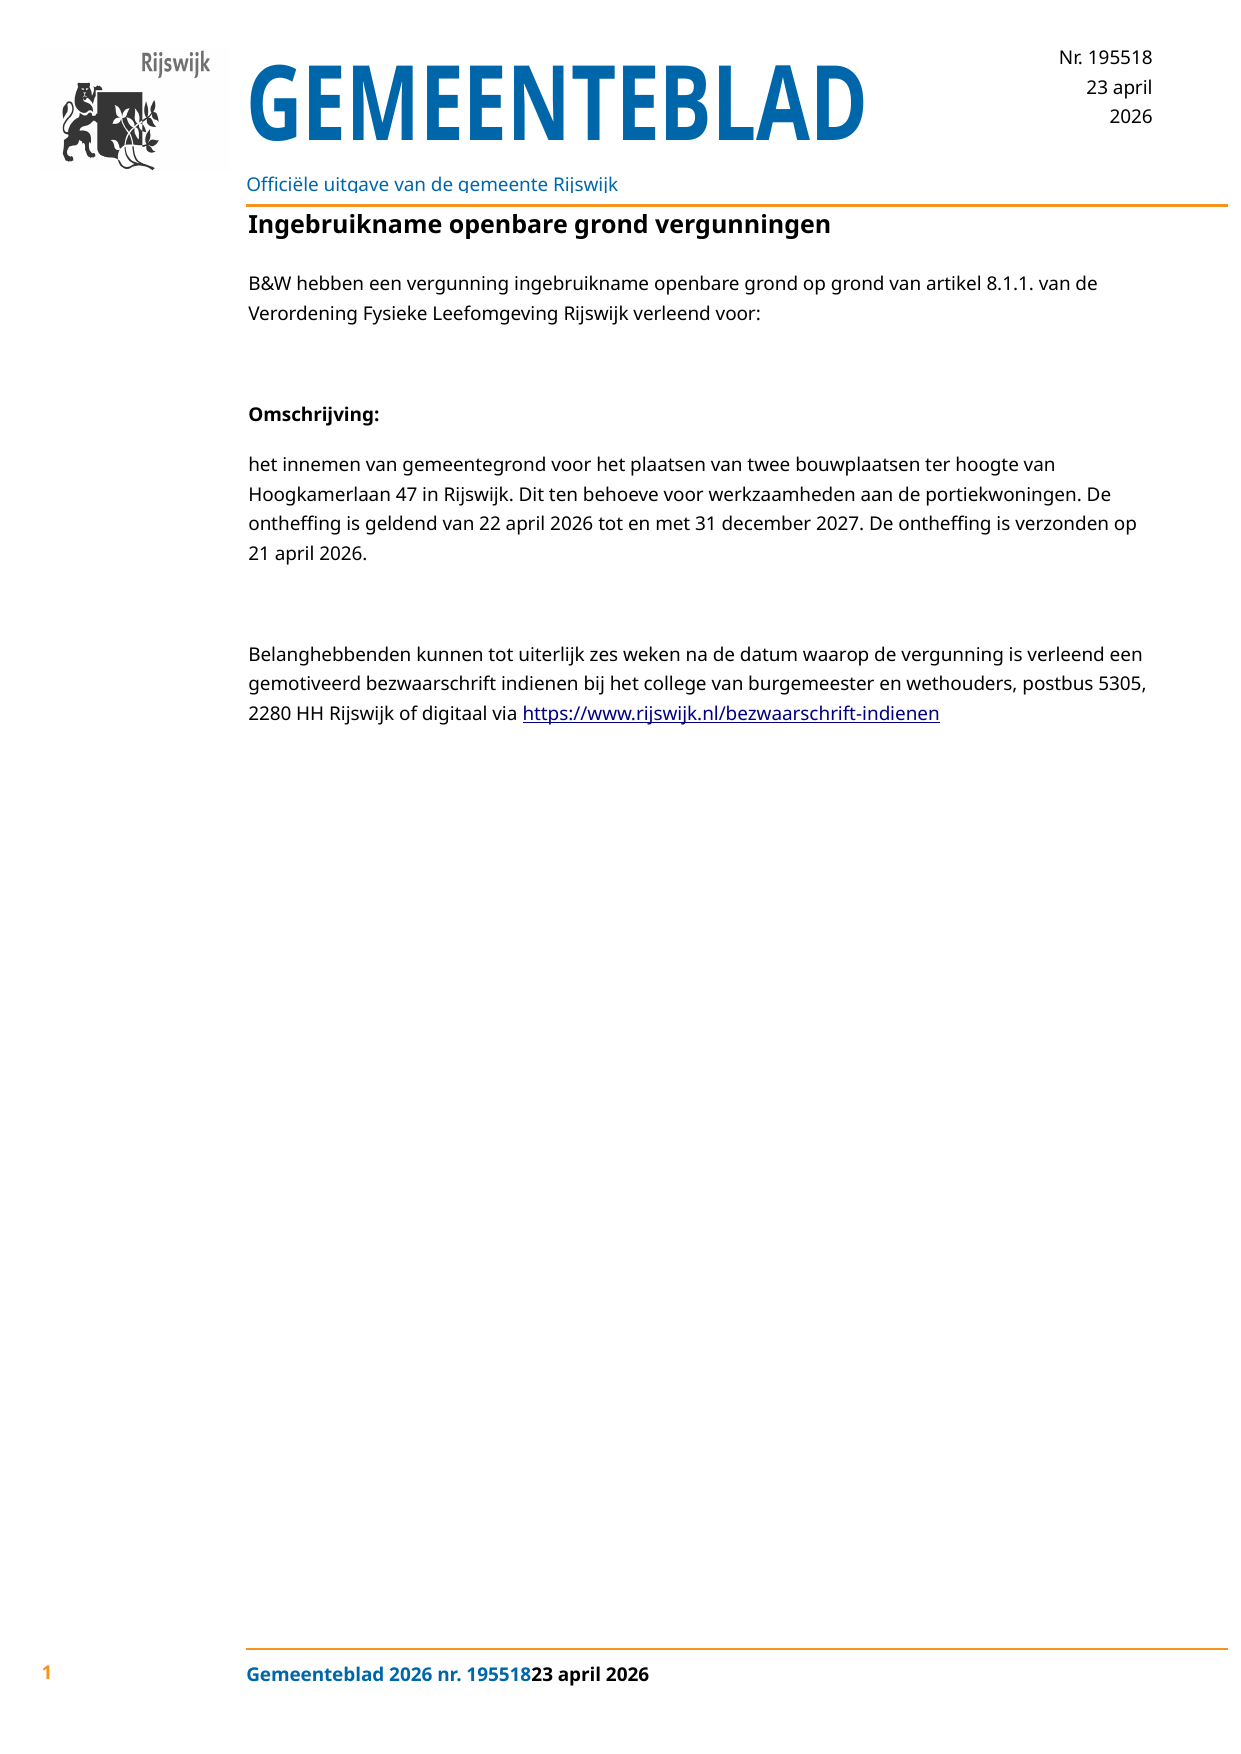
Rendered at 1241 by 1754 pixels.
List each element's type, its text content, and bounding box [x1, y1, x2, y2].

text Omschrijving: [248, 401, 1152, 426]
text Ingebruikname openbare grond vergunningen [248, 207, 1152, 241]
picture [41, 47, 231, 172]
text B&W hebben een vergunning ingebruikname openbare grond op grond van artikel 8.1.1. van de Verordening Fysieke Leefomgeving Rijswijk verleend voor: [248, 270, 1152, 326]
text het innemen van gemeentegrond voor het plaatsen van twee bouwplaatsen ter hoogte van Hoogkamerlaan 47 in Rijswijk. Dit ten behoeve voor werkzaamheden aan de portiekwoningen. De ontheffing is geldend van 22 april 2026 tot en met 31 december 2027. De ontheffing is verzonden op 21 april 2026. [248, 451, 1152, 566]
text Belanghebbenden kunnen tot uiterlijk zes weken na de datum waarop de vergunning is verleend een gemotiveerd bezwaarschrift indienen bij het college van burgemeester en wethouders, postbus 5305, 2280 HH Rijswijk of digitaal via https://www.rijswijk.nl/bezwaarschrift-indienen [248, 641, 1152, 726]
